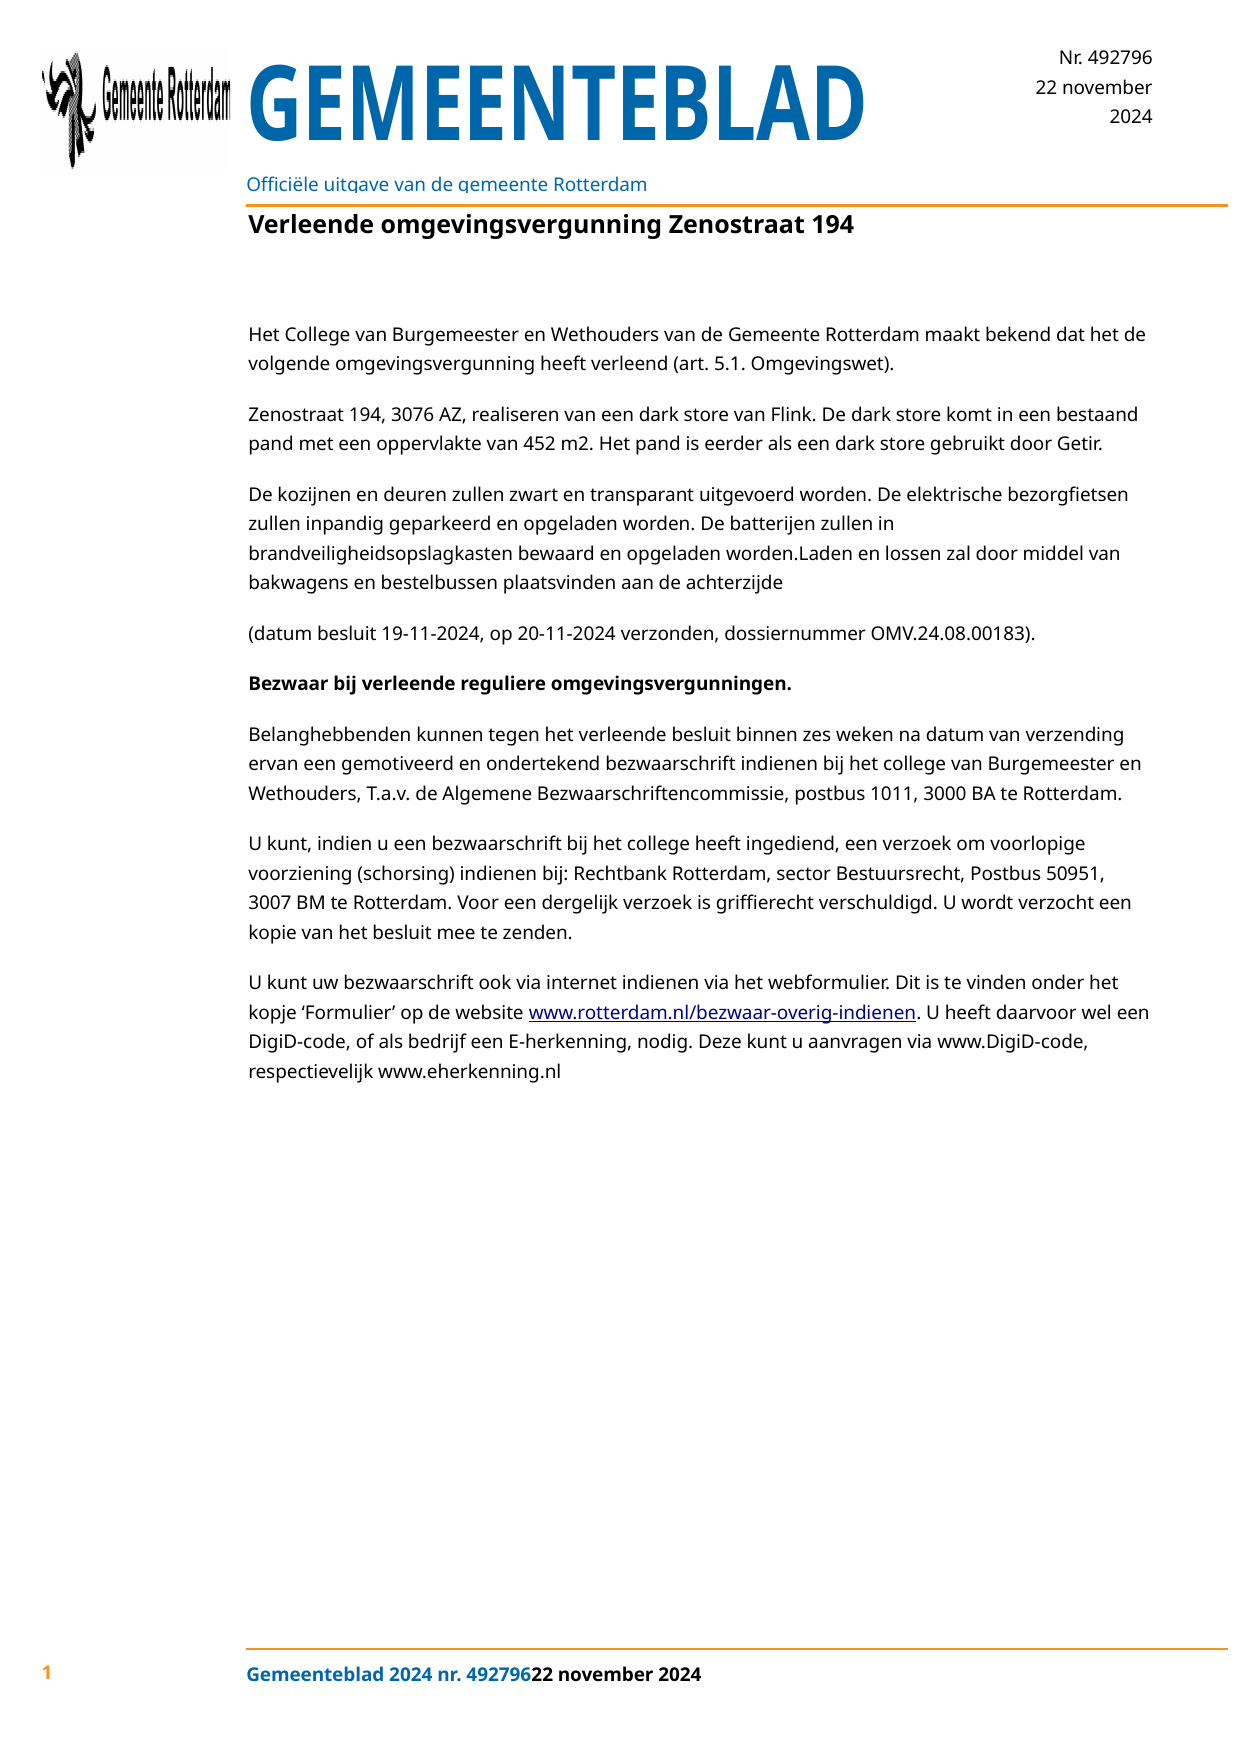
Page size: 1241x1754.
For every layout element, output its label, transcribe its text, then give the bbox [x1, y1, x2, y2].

text Zenostraat 194, 3076 AZ, realiseren van een dark store van Flink. De dark store komt in een bestaand pand met een oppervlakte van 452 m2. Het pand is eerder als een dark store gebruikt door Getir. [248, 401, 1152, 456]
text U kunt, indien u een bezwaarschrift bij het college heeft ingediend, een verzoek om voorlopige voorziening (schorsing) indienen bij: Rechtbank Rotterdam, sector Bestuursrecht, Postbus 50951, 3007 BM te Rotterdam. Voor een dergelijk verzoek is griffierecht verschuldigd. U wordt verzocht een kopie van het besluit mee te zenden. [248, 830, 1152, 945]
text Verleende omgevingsvergunning Zenostraat 194 [248, 207, 1152, 241]
text Bezwaar bij verleende reguliere omgevingsvergunningen. [248, 670, 1152, 696]
text U kunt uw bezwaarschrift ook via internet indienen via het webformulier. Dit is te vinden onder het kopje ‘Formulier’ op de website www.rotterdam.nl/bezwaar-overig-indienen. U heeft daarvoor wel een DigiD-code, of als bedrijf een E-herkenning, nodig. Deze kunt u aanvragen via www.DigiD-code, respectievelijk www.eherkenning.nl [248, 969, 1152, 1084]
text De kozijnen en deuren zullen zwart en transparant uitgevoerd worden. De elektrische bezorgfietsen zullen inpandig geparkeerd en opgeladen worden. De batterijen zullen in brandveiligheidsopslagkasten bewaard en opgeladen worden.Laden en lossen zal door middel van bakwagens en bestelbussen plaatsvinden aan de achterzijde [248, 481, 1152, 595]
text Het College van Burgemeester en Wethouders van de Gemeente Rotterdam maakt bekend dat het de volgende omgevingsvergunning heeft verleend (art. 5.1. Omgevingswet). [248, 321, 1152, 376]
picture [41, 47, 231, 172]
text Belanghebbenden kunnen tegen het verleende besluit binnen zes weken na datum van verzending ervan een gemotiveerd en ondertekend bezwaarschrift indienen bij het college van Burgemeester en Wethouders, T.a.v. de Algemene Bezwaarschriftencommissie, postbus 1011, 3000 BA te Rotterdam. [248, 721, 1152, 806]
text (datum besluit 19-11-2024, op 20-11-2024 verzonden, dossiernummer OMV.24.08.00183). [248, 620, 1152, 646]
